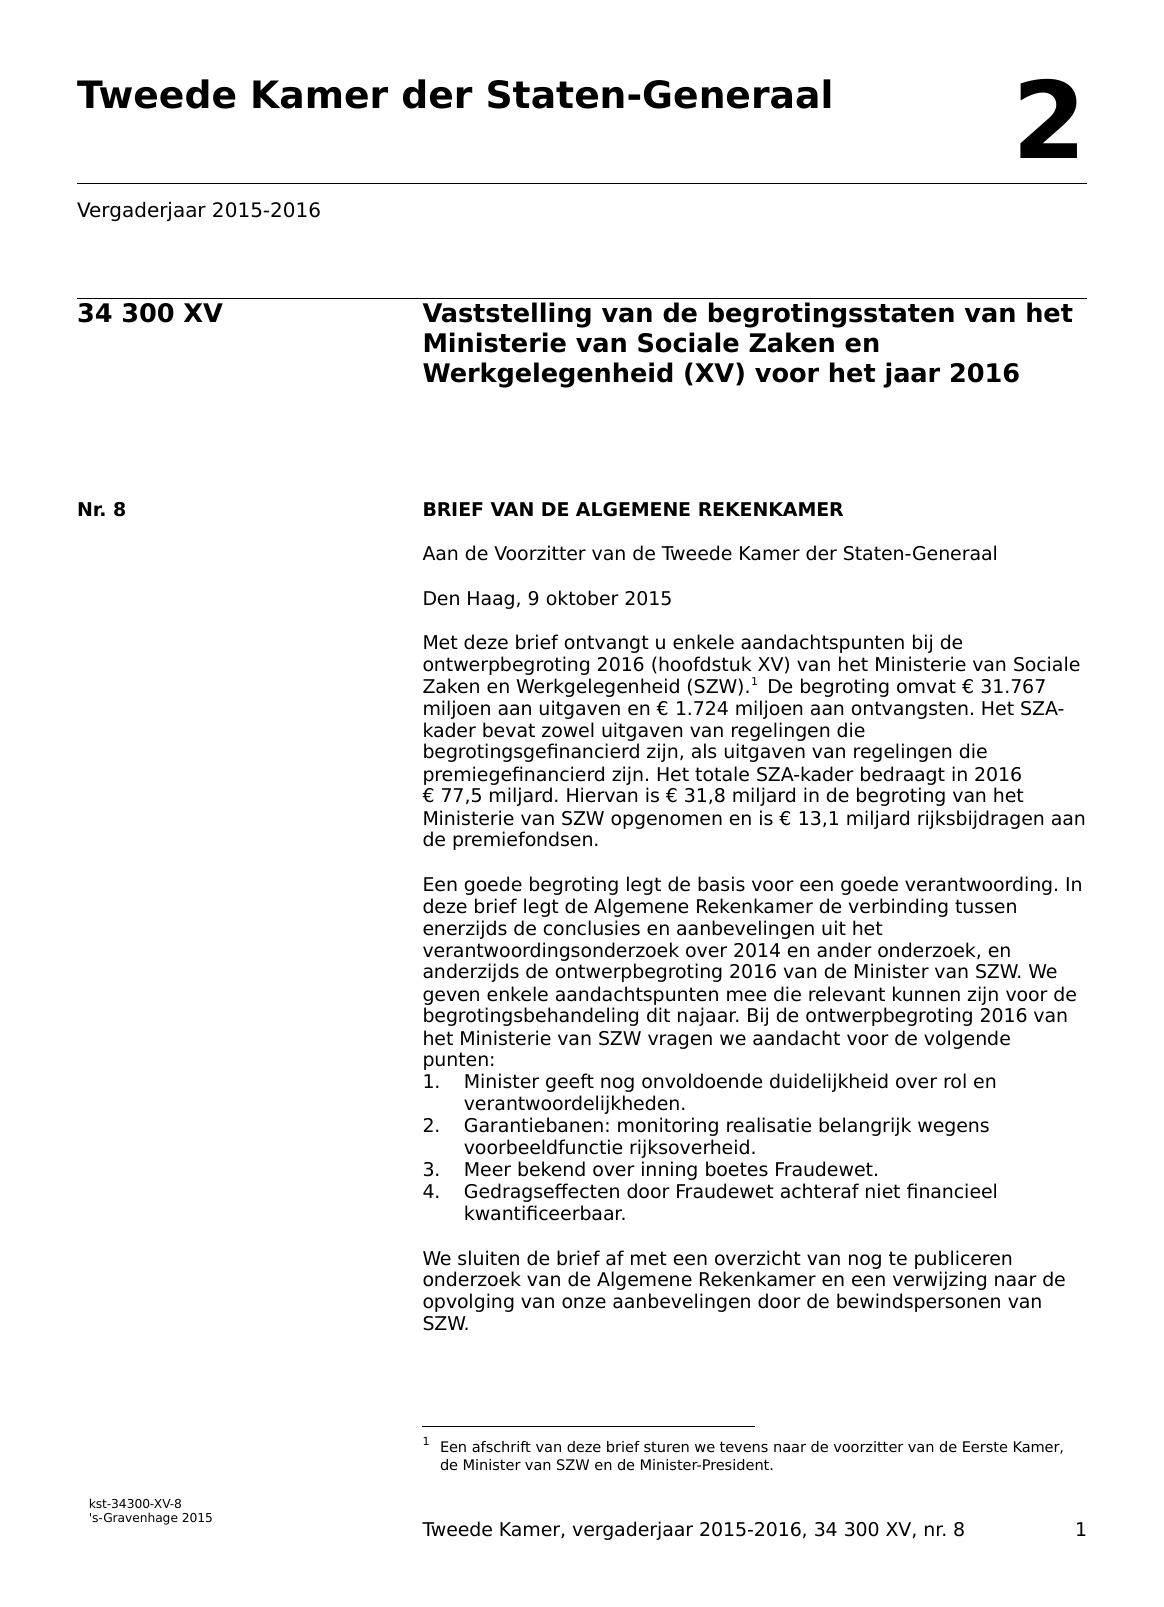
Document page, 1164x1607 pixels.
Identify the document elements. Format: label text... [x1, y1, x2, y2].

text 3. Meer bekend over inning boetes Fraudewet. [422, 1159, 1087, 1181]
text 4. Gedragseffecten door Fraudewet achteraf niet financieel kwantificeerbaar. [422, 1181, 1087, 1225]
text 2. Garantiebanen: monitoring realisatie belangrijk wegens voorbeeldfunctie rijksoverheid. [422, 1115, 1087, 1159]
text Een afschrift van deze brief sturen we tevens naar de voorzitter van de Eerste Kamer, de Minister van SZW en de Minister-President. [422, 1435, 1087, 1474]
table_header Tweede Kamer der Staten-Generaal [77, 59, 886, 183]
subtitle Nr. 8 BRIEF VAN DE ALGEMENE REKENKAMER [77, 499, 1087, 521]
text 1. Minister geeft nog onvoldoende duidelijkheid over rol en verantwoordelijkheden. [422, 1071, 1087, 1115]
text Den Haag, 9 oktober 2015 [422, 587, 1087, 609]
table_cell Vergaderjaar 2015-2016 [77, 184, 1087, 298]
text We sluiten de brief af met een overzicht van nog te publiceren onderzoek van de Algemene Rekenkamer en een verwijzing naar de opvolging van onze aanbevelingen door de bewindspersonen van SZW. [422, 1247, 1087, 1335]
table_header 2 [886, 59, 1087, 183]
text Aan de Voorzitter van de Tweede Kamer der Staten-Generaal [422, 543, 1087, 565]
text 's-Gravenhage 2015 [88, 1511, 323, 1525]
text Met deze brief ontvangt u enkele aandachtspunten bij de ontwerpbegroting 2016 (hoofdstuk XV) van het Ministerie van Sociale Zaken en Werkgelegenheid (SZW). De begroting omvat € 31.767 miljoen aan uitgaven en € 1.724 miljoen aan ontvangsten. Het SZA-kader bevat zowel uitgaven van regelingen die begrotingsgefinancierd zijn, als uitgaven van regelingen die premiegefinancierd zijn. Het totale SZA-kader bedraagt in 2016 € 77,5 miljard. Hiervan is € 31,8 miljard in de begroting van het Ministerie van SZW opgenomen en is € 13,1 miljard rijksbijdragen aan de premiefondsen. [422, 632, 1087, 851]
text kst-34300-XV-8 [88, 1497, 323, 1511]
text Een goede begroting legt de basis voor een goede verantwoording. In deze brief legt de Algemene Rekenkamer de verbinding tussen enerzijds de conclusies en aanbevelingen uit het verantwoordingsonderzoek over 2014 en ander onderzoek, en anderzijds de ontwerpbegroting 2016 van de Minister van SZW. We geven enkele aandachtspunten mee die relevant kunnen zijn voor de begrotingsbehandeling dit najaar. Bij de ontwerpbegroting 2016 van het Ministerie van SZW vragen we aandacht voor de volgende punten: [422, 873, 1087, 1071]
subtitle 34 300 XV Vaststelling van de begrotingsstaten van het Ministerie van Sociale Zaken en Werkgelegenheid (XV) voor het jaar 2016 [77, 299, 1087, 388]
